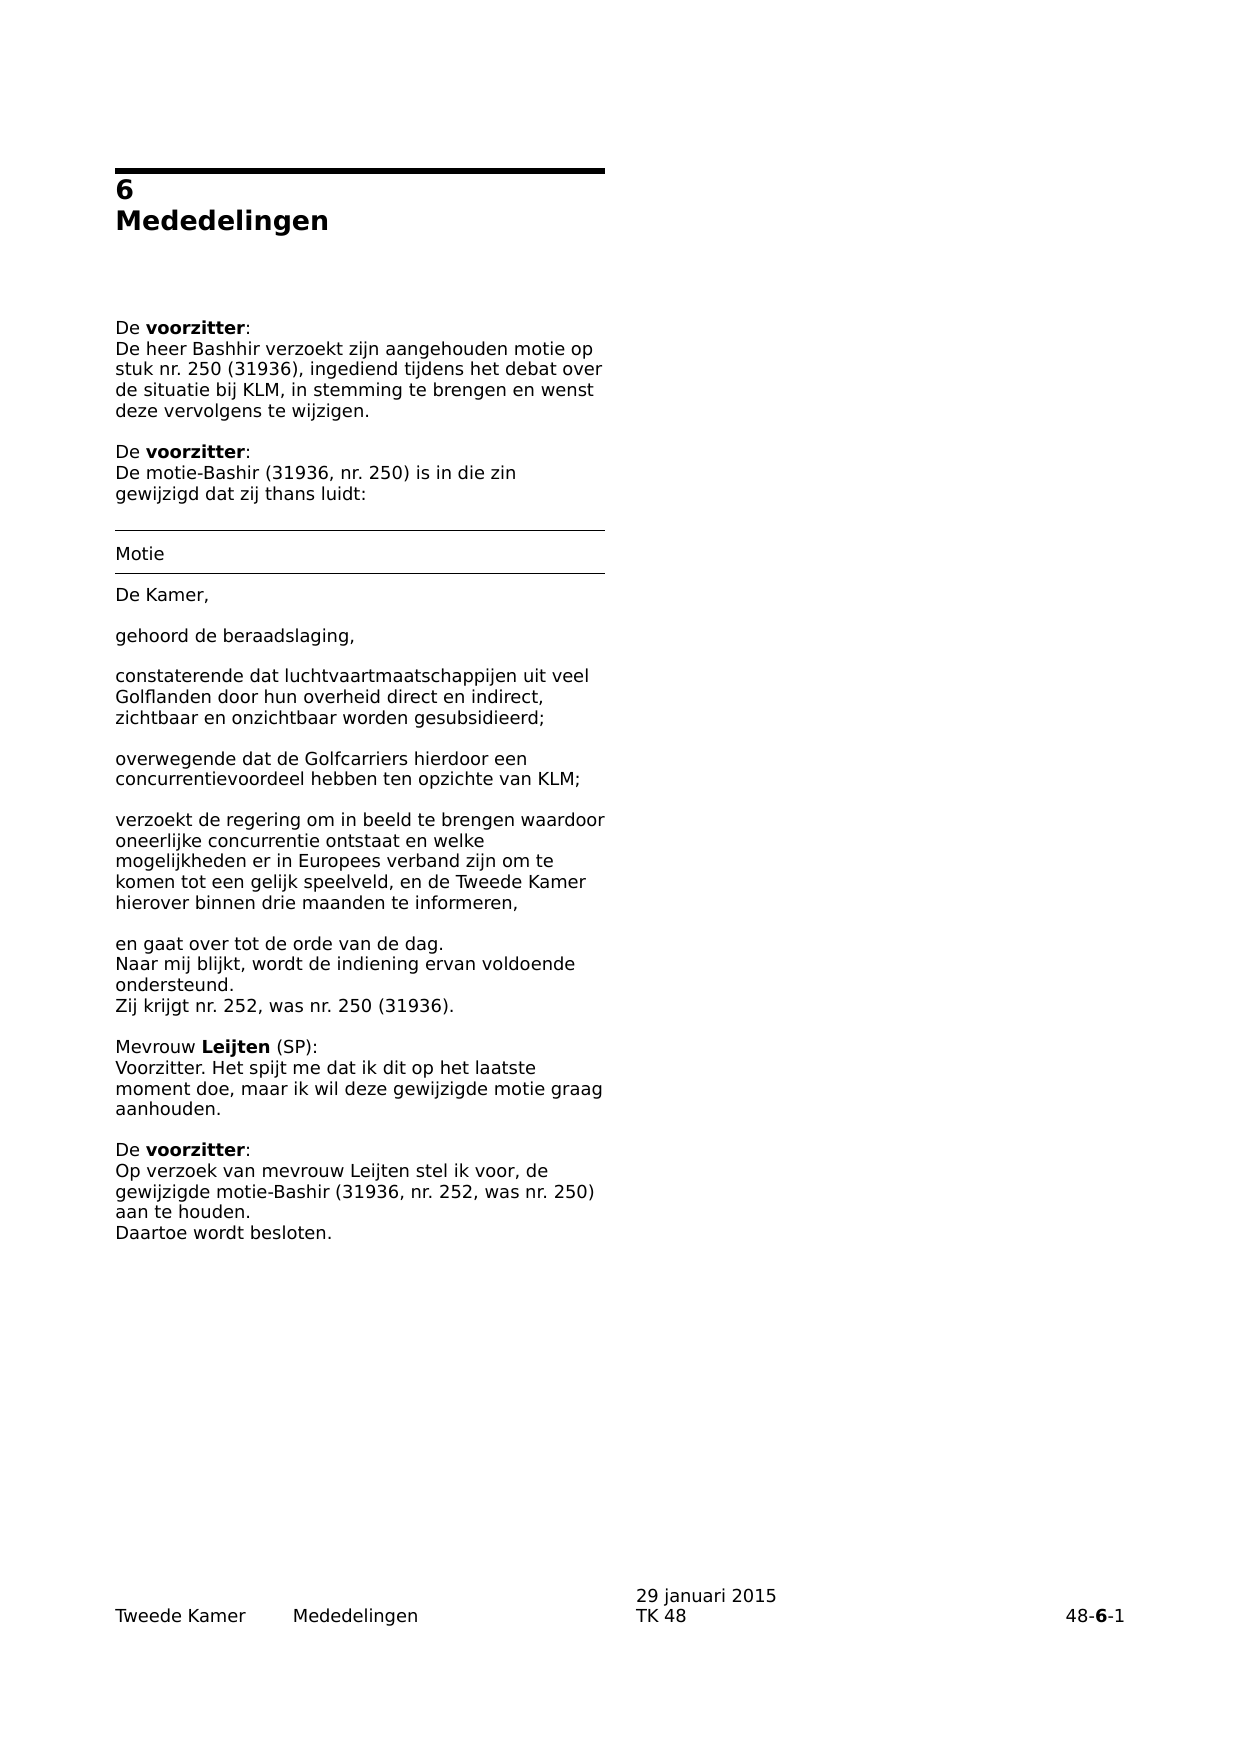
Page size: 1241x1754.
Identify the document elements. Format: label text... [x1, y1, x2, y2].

text De heer Bashhir verzoekt zijn aangehouden motie op stuk nr. 250 (31936), ingediend tijdens het debat over de situatie bij KLM, in stemming te brengen en wenst deze vervolgens te wijzigen. [115, 338, 605, 422]
text De voorzitter: [115, 442, 605, 462]
text Mevrouw Leijten (SP): [115, 1037, 605, 1057]
text Zij krijgt nr. 252, was nr. 250 (31936). [115, 996, 605, 1017]
text overwegende dat de Golfcarriers hierdoor een concurrentievoordeel hebben ten opzichte van KLM; [115, 748, 605, 790]
text Daartoe wordt besloten. [115, 1223, 605, 1244]
title 6 Mededelingen [115, 174, 605, 237]
text Voorzitter. Het spijt me dat ik dit op het laatste moment doe, maar ik wil deze gewijzigde motie graag aanhouden. [115, 1057, 605, 1120]
text Motie [115, 544, 605, 565]
text en gaat over tot de orde van de dag. [115, 933, 605, 954]
text Op verzoek van mevrouw Leijten stel ik voor, de gewijzigde motie-Bashir (31936, nr. 252, was nr. 250) aan te houden. [115, 1161, 605, 1223]
text Naar mij blijkt, wordt de indiening ervan voldoende ondersteund. [115, 954, 605, 996]
text De motie-Bashir (31936, nr. 250) is in die zin gewijzigd dat zij thans luidt: [115, 462, 605, 504]
text verzoekt de regering om in beeld te brengen waardoor oneerlijke concurrentie ontstaat en welke mogelijkheden er in Europees verband zijn om te komen tot een gelijk speelveld, en de Tweede Kamer hierover binnen drie maanden te informeren, [115, 810, 605, 913]
text De voorzitter: [115, 318, 605, 338]
text gehoord de beraadslaging, [115, 625, 605, 646]
text constaterende dat luchtvaartmaatschappijen uit veel Golflanden door hun overheid direct en indirect, zichtbaar en onzichtbaar worden gesubsidieerd; [115, 666, 605, 728]
text De Kamer, [115, 585, 605, 605]
text De voorzitter: [115, 1140, 605, 1161]
